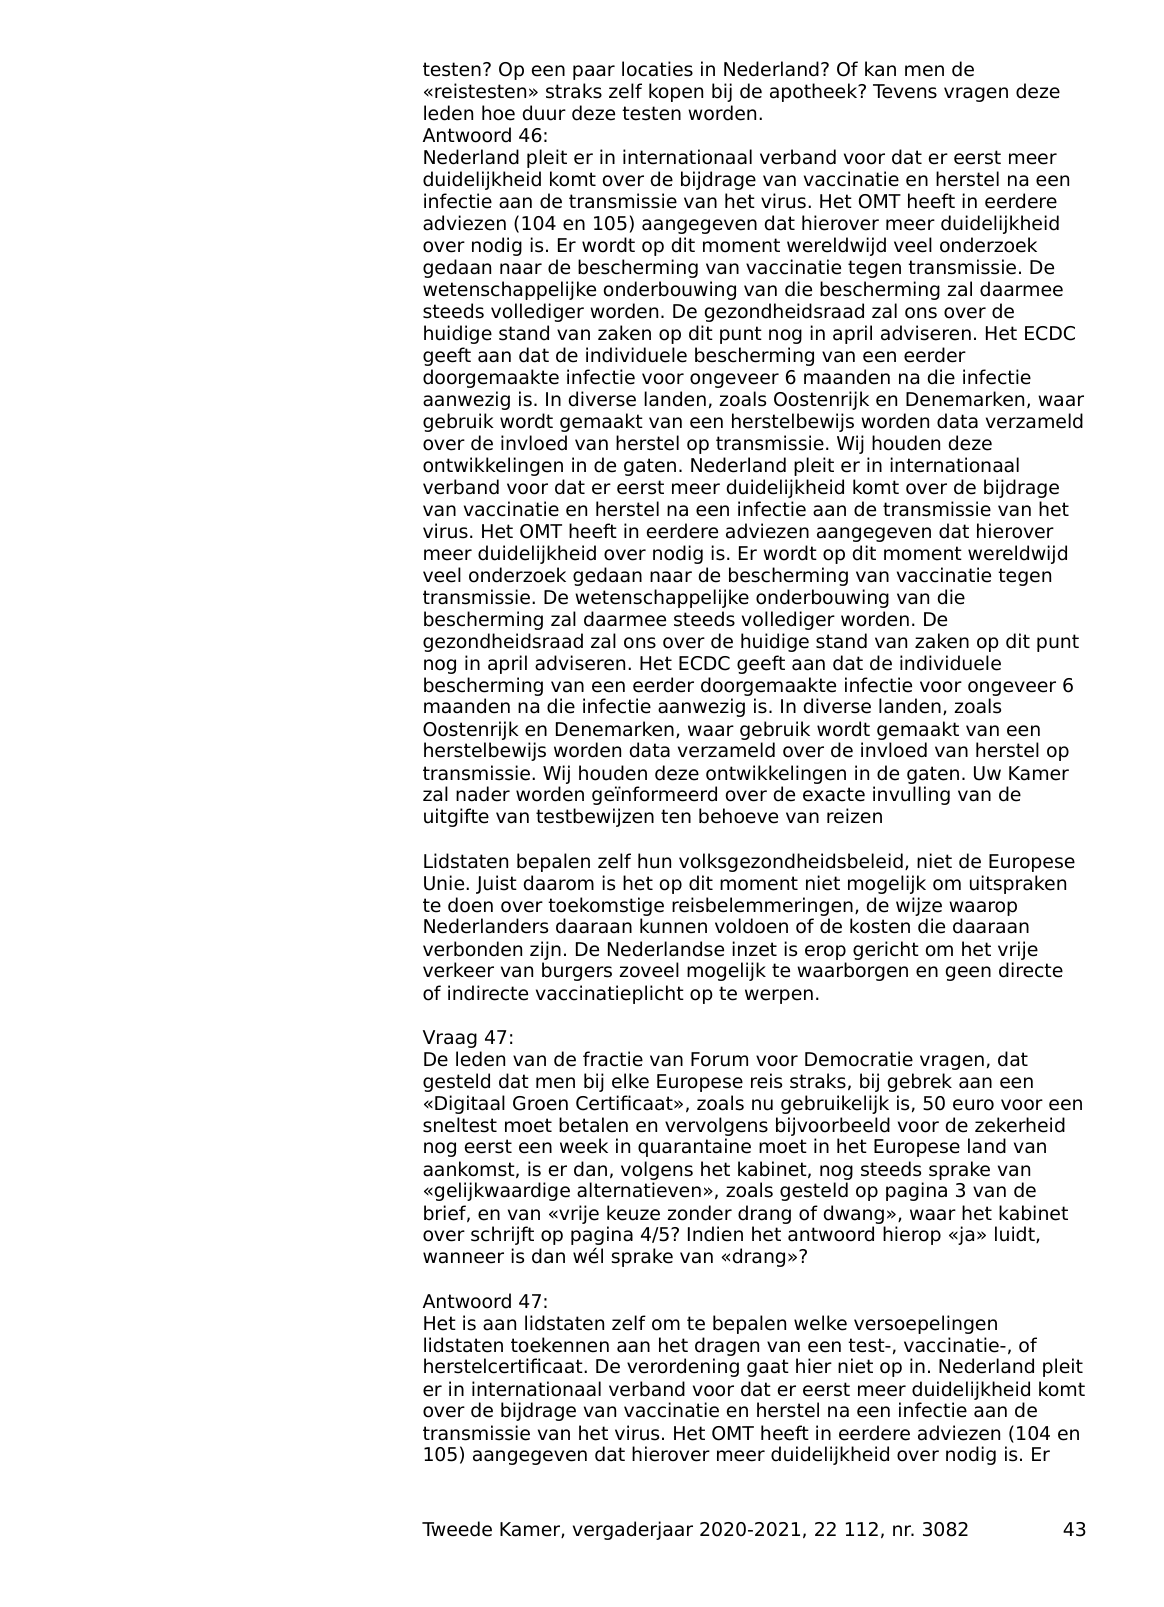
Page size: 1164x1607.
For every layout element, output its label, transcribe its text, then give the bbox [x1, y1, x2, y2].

text testen? Op een paar locaties in Nederland? Of kan men de «reistesten» straks zelf kopen bij de apotheek? Tevens vragen deze leden hoe duur deze testen worden. [422, 59, 1087, 125]
text Nederland pleit er in internationaal verband voor dat er eerst meer duidelijkheid komt over de bijdrage van vaccinatie en herstel na een infectie aan de transmissie van het virus. Het OMT heeft in eerdere adviezen (104 en 105) aangegeven dat hierover meer duidelijkheid over nodig is. Er wordt op dit moment wereldwijd veel onderzoek gedaan naar de bescherming van vaccinatie tegen transmissie. De wetenschappelijke onderbouwing van die bescherming zal daarmee steeds vollediger worden. De gezondheidsraad zal ons over de huidige stand van zaken op dit punt nog in april adviseren. Het ECDC geeft aan dat de individuele bescherming van een eerder doorgemaakte infectie voor ongeveer 6 maanden na die infectie aanwezig is. In diverse landen, zoals Oostenrijk en Denemarken, waar gebruik wordt gemaakt van een herstelbewijs worden data verzameld over de invloed van herstel op transmissie. Wij houden deze ontwikkelingen in de gaten. Nederland pleit er in internationaal verband voor dat er eerst meer duidelijkheid komt over de bijdrage van vaccinatie en herstel na een infectie aan de transmissie van het virus. Het OMT heeft in eerdere adviezen aangegeven dat hierover meer duidelijkheid over nodig is. Er wordt op dit moment wereldwijd veel onderzoek gedaan naar de bescherming van vaccinatie tegen transmissie. De wetenschappelijke onderbouwing van die bescherming zal daarmee steeds vollediger worden. De gezondheidsraad zal ons over de huidige stand van zaken op dit punt nog in april adviseren. Het ECDC geeft aan dat de individuele bescherming van een eerder doorgemaakte infectie voor ongeveer 6 maanden na die infectie aanwezig is. In diverse landen, zoals Oostenrijk en Denemarken, waar gebruik wordt gemaakt van een herstelbewijs worden data verzameld over de invloed van herstel op transmissie. Wij houden deze ontwikkelingen in de gaten. Uw Kamer zal nader worden geïnformeerd over de exacte invulling van de uitgifte van testbewijzen ten behoeve van reizen [422, 147, 1087, 828]
text Het is aan lidstaten zelf om te bepalen welke versoepelingen lidstaten toekennen aan het dragen van een test-, vaccinatie-, of herstelcertificaat. De verordening gaat hier niet op in. Nederland pleit er in internationaal verband voor dat er eerst meer duidelijkheid komt over de bijdrage van vaccinatie en herstel na een infectie aan de transmissie van het virus. Het OMT heeft in eerdere adviezen (104 en 105) aangegeven dat hierover meer duidelijkheid over nodig is. Er [422, 1312, 1087, 1466]
text Antwoord 47: [422, 1291, 1087, 1312]
text Lidstaten bepalen zelf hun volksgezondheidsbeleid, niet de Europese Unie. Juist daarom is het op dit moment niet mogelijk om uitspraken te doen over toekomstige reisbelemmeringen, de wijze waarop Nederlanders daaraan kunnen voldoen of de kosten die daaraan verbonden zijn. De Nederlandse inzet is erop gericht om het vrije verkeer van burgers zoveel mogelijk te waarborgen en geen directe of indirecte vaccinatieplicht op te werpen. [422, 851, 1087, 1004]
text Antwoord 46: [422, 125, 1087, 147]
text De leden van de fractie van Forum voor Democratie vragen, dat gesteld dat men bij elke Europese reis straks, bij gebrek aan een «Digitaal Groen Certificaat», zoals nu gebruikelijk is, 50 euro voor een sneltest moet betalen en vervolgens bijvoorbeeld voor de zekerheid nog eerst een week in quarantaine moet in het Europese land van aankomst, is er dan, volgens het kabinet, nog steeds sprake van «gelijkwaardige alternatieven», zoals gesteld op pagina 3 van de brief, en van «vrije keuze zonder drang of dwang», waar het kabinet over schrijft op pagina 4/5? Indien het antwoord hierop «ja» luidt, wanneer is dan wél sprake van «drang»? [422, 1048, 1087, 1268]
text Vraag 47: [422, 1027, 1087, 1048]
